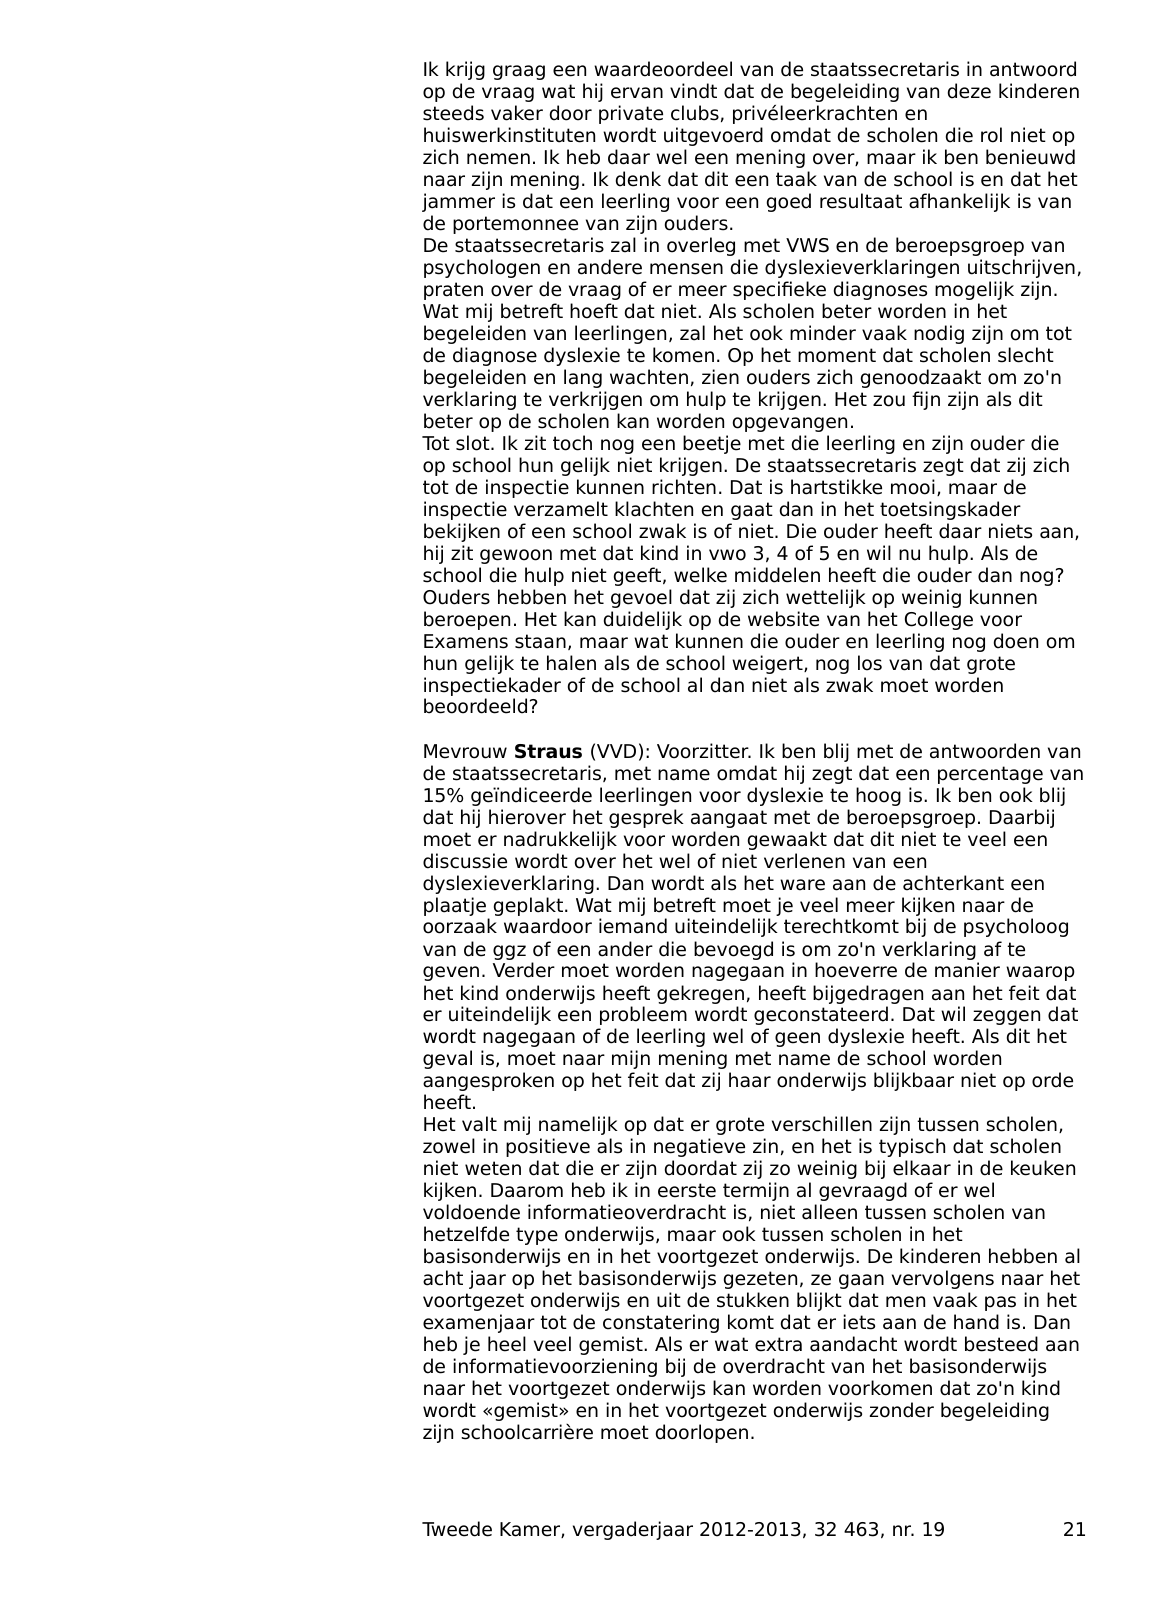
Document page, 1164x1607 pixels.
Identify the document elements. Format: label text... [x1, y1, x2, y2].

text De staatssecretaris zal in overleg met VWS en de beroepsgroep van psychologen en andere mensen die dyslexieverklaringen uitschrijven, praten over de vraag of er meer specifieke diagnoses mogelijk zijn. Wat mij betreft hoeft dat niet. Als scholen beter worden in het begeleiden van leerlingen, zal het ook minder vaak nodig zijn om tot de diagnose dyslexie te komen. Op het moment dat scholen slecht begeleiden en lang wachten, zien ouders zich genoodzaakt om zo'n verklaring te verkrijgen om hulp te krijgen. Het zou fijn zijn als dit beter op de scholen kan worden opgevangen. [422, 235, 1087, 433]
text Het valt mij namelijk op dat er grote verschillen zijn tussen scholen, zowel in positieve als in negatieve zin, en het is typisch dat scholen niet weten dat die er zijn doordat zij zo weinig bij elkaar in de keuken kijken. Daarom heb ik in eerste termijn al gevraagd of er wel voldoende informatieoverdracht is, niet alleen tussen scholen van hetzelfde type onderwijs, maar ook tussen scholen in het basisonderwijs en in het voortgezet onderwijs. De kinderen hebben al acht jaar op het basisonderwijs gezeten, ze gaan vervolgens naar het voortgezet onderwijs en uit de stukken blijkt dat men vaak pas in het examenjaar tot de constatering komt dat er iets aan de hand is. Dan heb je heel veel gemist. Als er wat extra aandacht wordt besteed aan de informatievoorziening bij de overdracht van het basisonderwijs naar het voortgezet onderwijs kan worden voorkomen dat zo'n kind wordt «gemist» en in het voortgezet onderwijs zonder begeleiding zijn schoolcarrière moet doorlopen. [422, 1114, 1087, 1444]
text Tot slot. Ik zit toch nog een beetje met die leerling en zijn ouder die op school hun gelijk niet krijgen. De staatssecretaris zegt dat zij zich tot de inspectie kunnen richten. Dat is hartstikke mooi, maar de inspectie verzamelt klachten en gaat dan in het toetsingskader bekijken of een school zwak is of niet. Die ouder heeft daar niets aan, hij zit gewoon met dat kind in vwo 3, 4 of 5 en wil nu hulp. Als de school die hulp niet geeft, welke middelen heeft die ouder dan nog? Ouders hebben het gevoel dat zij zich wettelijk op weinig kunnen beroepen. Het kan duidelijk op de website van het College voor Examens staan, maar wat kunnen die ouder en leerling nog doen om hun gelijk te halen als de school weigert, nog los van dat grote inspectiekader of de school al dan niet als zwak moet worden beoordeeld? [422, 433, 1087, 718]
text Mevrouw Straus (VVD): Voorzitter. Ik ben blij met de antwoorden van de staatssecretaris, met name omdat hij zegt dat een percentage van 15% geïndiceerde leerlingen voor dyslexie te hoog is. Ik ben ook blij dat hij hierover het gesprek aangaat met de beroepsgroep. Daarbij moet er nadrukkelijk voor worden gewaakt dat dit niet te veel een discussie wordt over het wel of niet verlenen van een dyslexieverklaring. Dan wordt als het ware aan de achterkant een plaatje geplakt. Wat mij betreft moet je veel meer kijken naar de oorzaak waardoor iemand uiteindelijk terechtkomt bij de psycholoog van de ggz of een ander die bevoegd is om zo'n verklaring af te geven. Verder moet worden nagegaan in hoeverre de manier waarop het kind onderwijs heeft gekregen, heeft bijgedragen aan het feit dat er uiteindelijk een probleem wordt geconstateerd. Dat wil zeggen dat wordt nagegaan of de leerling wel of geen dyslexie heeft. Als dit het geval is, moet naar mijn mening met name de school worden aangesproken op het feit dat zij haar onderwijs blijkbaar niet op orde heeft. [422, 741, 1087, 1114]
text Ik krijg graag een waardeoordeel van de staatssecretaris in antwoord op de vraag wat hij ervan vindt dat de begeleiding van deze kinderen steeds vaker door private clubs, privéleerkrachten en huiswerkinstituten wordt uitgevoerd omdat de scholen die rol niet op zich nemen. Ik heb daar wel een mening over, maar ik ben benieuwd naar zijn mening. Ik denk dat dit een taak van de school is en dat het jammer is dat een leerling voor een goed resultaat afhankelijk is van de portemonnee van zijn ouders. [422, 59, 1087, 235]
